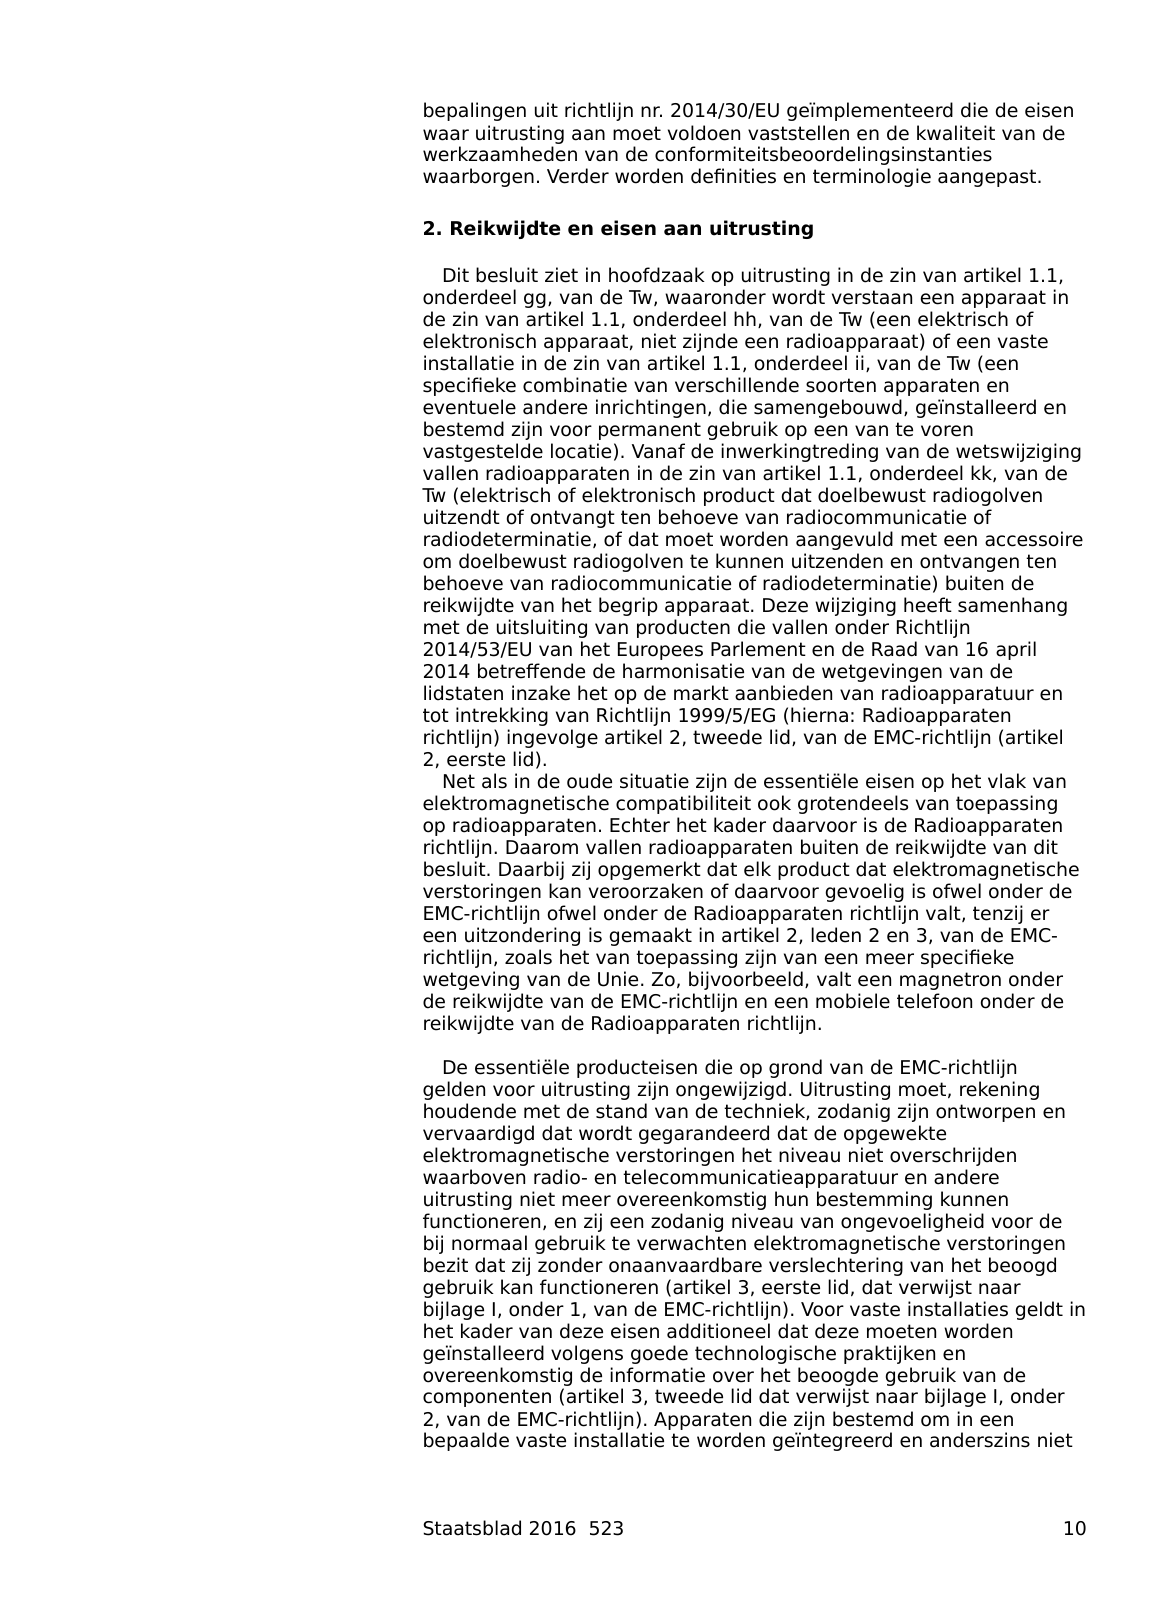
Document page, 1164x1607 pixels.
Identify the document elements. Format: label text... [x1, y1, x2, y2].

text De essentiële producteisen die op grond van de EMC-richtlijn gelden voor uitrusting zijn ongewijzigd. Uitrusting moet, rekening houdende met de stand van de techniek, zodanig zijn ontworpen en vervaardigd dat wordt gegarandeerd dat de opgewekte elektromagnetische verstoringen het niveau niet overschrijden waarboven radio- en telecommunicatieapparatuur en andere uitrusting niet meer overeenkomstig hun bestemming kunnen functioneren, en zij een zodanig niveau van ongevoeligheid voor de bij normaal gebruik te verwachten elektromagnetische verstoringen bezit dat zij zonder onaanvaardbare verslechtering van het beoogd gebruik kan functioneren (artikel 3, eerste lid, dat verwijst naar bijlage I, onder 1, van de EMC-richtlijn). Voor vaste installaties geldt in het kader van deze eisen additioneel dat deze moeten worden geïnstalleerd volgens goede technologische praktijken en overeenkomstig de informatie over het beoogde gebruik van de componenten (artikel 3, tweede lid dat verwijst naar bijlage I, onder 2, van de EMC-richtlijn). Apparaten die zijn bestemd om in een bepaalde vaste installatie te worden geïntegreerd en anderszins niet [422, 1057, 1087, 1452]
subtitle 2. Reikwijdte en eisen aan uitrusting [422, 218, 1087, 240]
text bepalingen uit richtlijn nr. 2014/30/EU geïmplementeerd die de eisen waar uitrusting aan moet voldoen vaststellen en de kwaliteit van de werkzaamheden van de conformiteitsbeoordelingsinstanties waarborgen. Verder worden definities en terminologie aangepast. [422, 100, 1087, 188]
text Dit besluit ziet in hoofdzaak op uitrusting in de zin van artikel 1.1, onderdeel gg, van de Tw, waaronder wordt verstaan een apparaat in de zin van artikel 1.1, onderdeel hh, van de Tw (een elektrisch of elektronisch apparaat, niet zijnde een radioapparaat) of een vaste installatie in de zin van artikel 1.1, onderdeel ii, van de Tw (een specifieke combinatie van verschillende soorten apparaten en eventuele andere inrichtingen, die samengebouwd, geïnstalleerd en bestemd zijn voor permanent gebruik op een van te voren vastgestelde locatie). Vanaf de inwerkingtreding van de wetswijziging vallen radioapparaten in de zin van artikel 1.1, onderdeel kk, van de Tw (elektrisch of elektronisch product dat doelbewust radiogolven uitzendt of ontvangt ten behoeve van radiocommunicatie of radiodeterminatie, of dat moet worden aangevuld met een accessoire om doelbewust radiogolven te kunnen uitzenden en ontvangen ten behoeve van radiocommunicatie of radiodeterminatie) buiten de reikwijdte van het begrip apparaat. Deze wijziging heeft samenhang met de uitsluiting van producten die vallen onder Richtlijn 2014/53/EU van het Europees Parlement en de Raad van 16 april 2014 betreffende de harmonisatie van de wetgevingen van de lidstaten inzake het op de markt aanbieden van radioapparatuur en tot intrekking van Richtlijn 1999/5/EG (hierna: Radioapparaten richtlijn) ingevolge artikel 2, tweede lid, van de EMC-richtlijn (artikel 2, eerste lid). [422, 265, 1087, 771]
text Net als in de oude situatie zijn de essentiële eisen op het vlak van elektromagnetische compatibiliteit ook grotendeels van toepassing op radioapparaten. Echter het kader daarvoor is de Radioapparaten richtlijn. Daarom vallen radioapparaten buiten de reikwijdte van dit besluit. Daarbij zij opgemerkt dat elk product dat elektromagnetische verstoringen kan veroorzaken of daarvoor gevoelig is ofwel onder de EMC-richtlijn ofwel onder de Radioapparaten richtlijn valt, tenzij er een uitzondering is gemaakt in artikel 2, leden 2 en 3, van de EMC-richtlijn, zoals het van toepassing zijn van een meer specifieke wetgeving van de Unie. Zo, bijvoorbeeld, valt een magnetron onder de reikwijdte van de EMC-richtlijn en een mobiele telefoon onder de reikwijdte van de Radioapparaten richtlijn. [422, 771, 1087, 1034]
